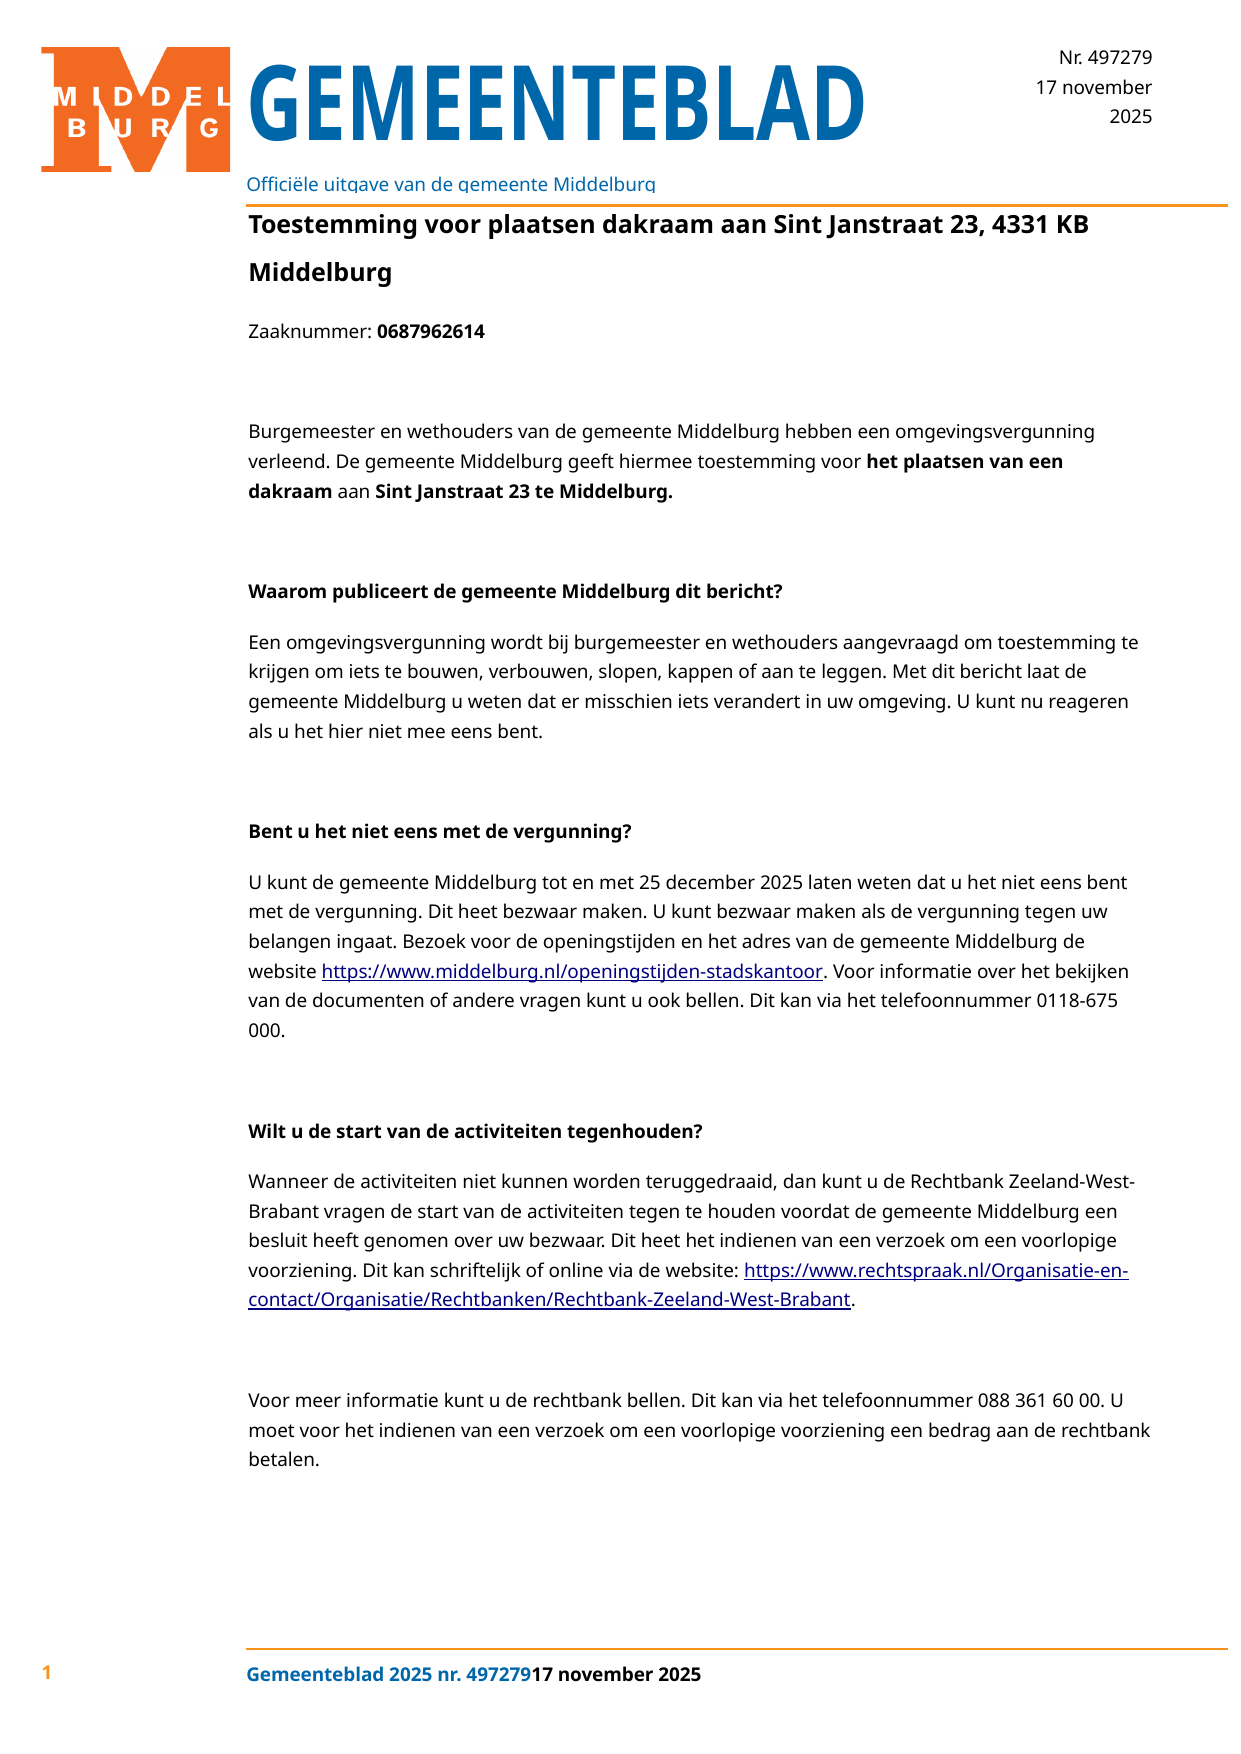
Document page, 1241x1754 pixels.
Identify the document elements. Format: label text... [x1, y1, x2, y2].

text Waarom publiceert de gemeente Middelburg dit bericht? [248, 579, 1152, 604]
text Wilt u de start van de activiteiten tegenhouden? [248, 1118, 1152, 1144]
text Burgemeester en wethouders van de gemeente Middelburg hebben een omgevingsvergunning verleend. De gemeente Middelburg geeft hiermee toestemming voor het plaatsen van een dakraam aan Sint Janstraat 23 te Middelburg. [248, 419, 1152, 504]
picture [41, 47, 231, 172]
text Toestemming voor plaatsen dakraam aan Sint Janstraat 23, 4331 KB Middelburg [248, 207, 1152, 288]
text Een omgevingsvergunning wordt bij burgemeester en wethouders aangevraagd om toestemming te krijgen om iets te bouwen, verbouwen, slopen, kappen of aan te leggen. Met dit bericht laat de gemeente Middelburg u weten dat er misschien iets verandert in uw omgeving. U kunt nu reageren als u het hier niet mee eens bent. [248, 629, 1152, 744]
text Wanneer de activiteiten niet kunnen worden teruggedraaid, dan kunt u de Rechtbank Zeeland-West-Brabant vragen de start van de activiteiten tegen te houden voordat de gemeente Middelburg een besluit heeft genomen over uw bezwaar. Dit heet het indienen van een verzoek om een voorlopige voorziening. Dit kan schriftelijk of online via de website: https://www.rechtspraak.nl/Organisatie-en-contact/Organisatie/Rechtbanken/Rechtbank-Zeeland-West-Brabant. [248, 1168, 1152, 1312]
text Zaaknummer: 0687962614 [248, 318, 1152, 344]
text U kunt de gemeente Middelburg tot en met 25 december 2025 laten weten dat u het niet eens bent met de vergunning. Dit heet bezwaar maken. U kunt bezwaar maken als de vergunning tegen uw belangen ingaat. Bezoek voor de openingstijden en het adres van de gemeente Middelburg de website https://www.middelburg.nl/openingstijden-stadskantoor. Voor informatie over het bekijken van de documenten of andere vragen kunt u ook bellen. Dit kan via het telefoonnummer 0118-675 000. [248, 869, 1152, 1043]
text Bent u het niet eens met de vergunning? [248, 819, 1152, 844]
text Voor meer informatie kunt u de rechtbank bellen. Dit kan via het telefoonnummer 088 361 60 00. U moet voor het indienen van een verzoek om een voorlopige voorziening een bedrag aan de rechtbank betalen. [248, 1387, 1152, 1472]
